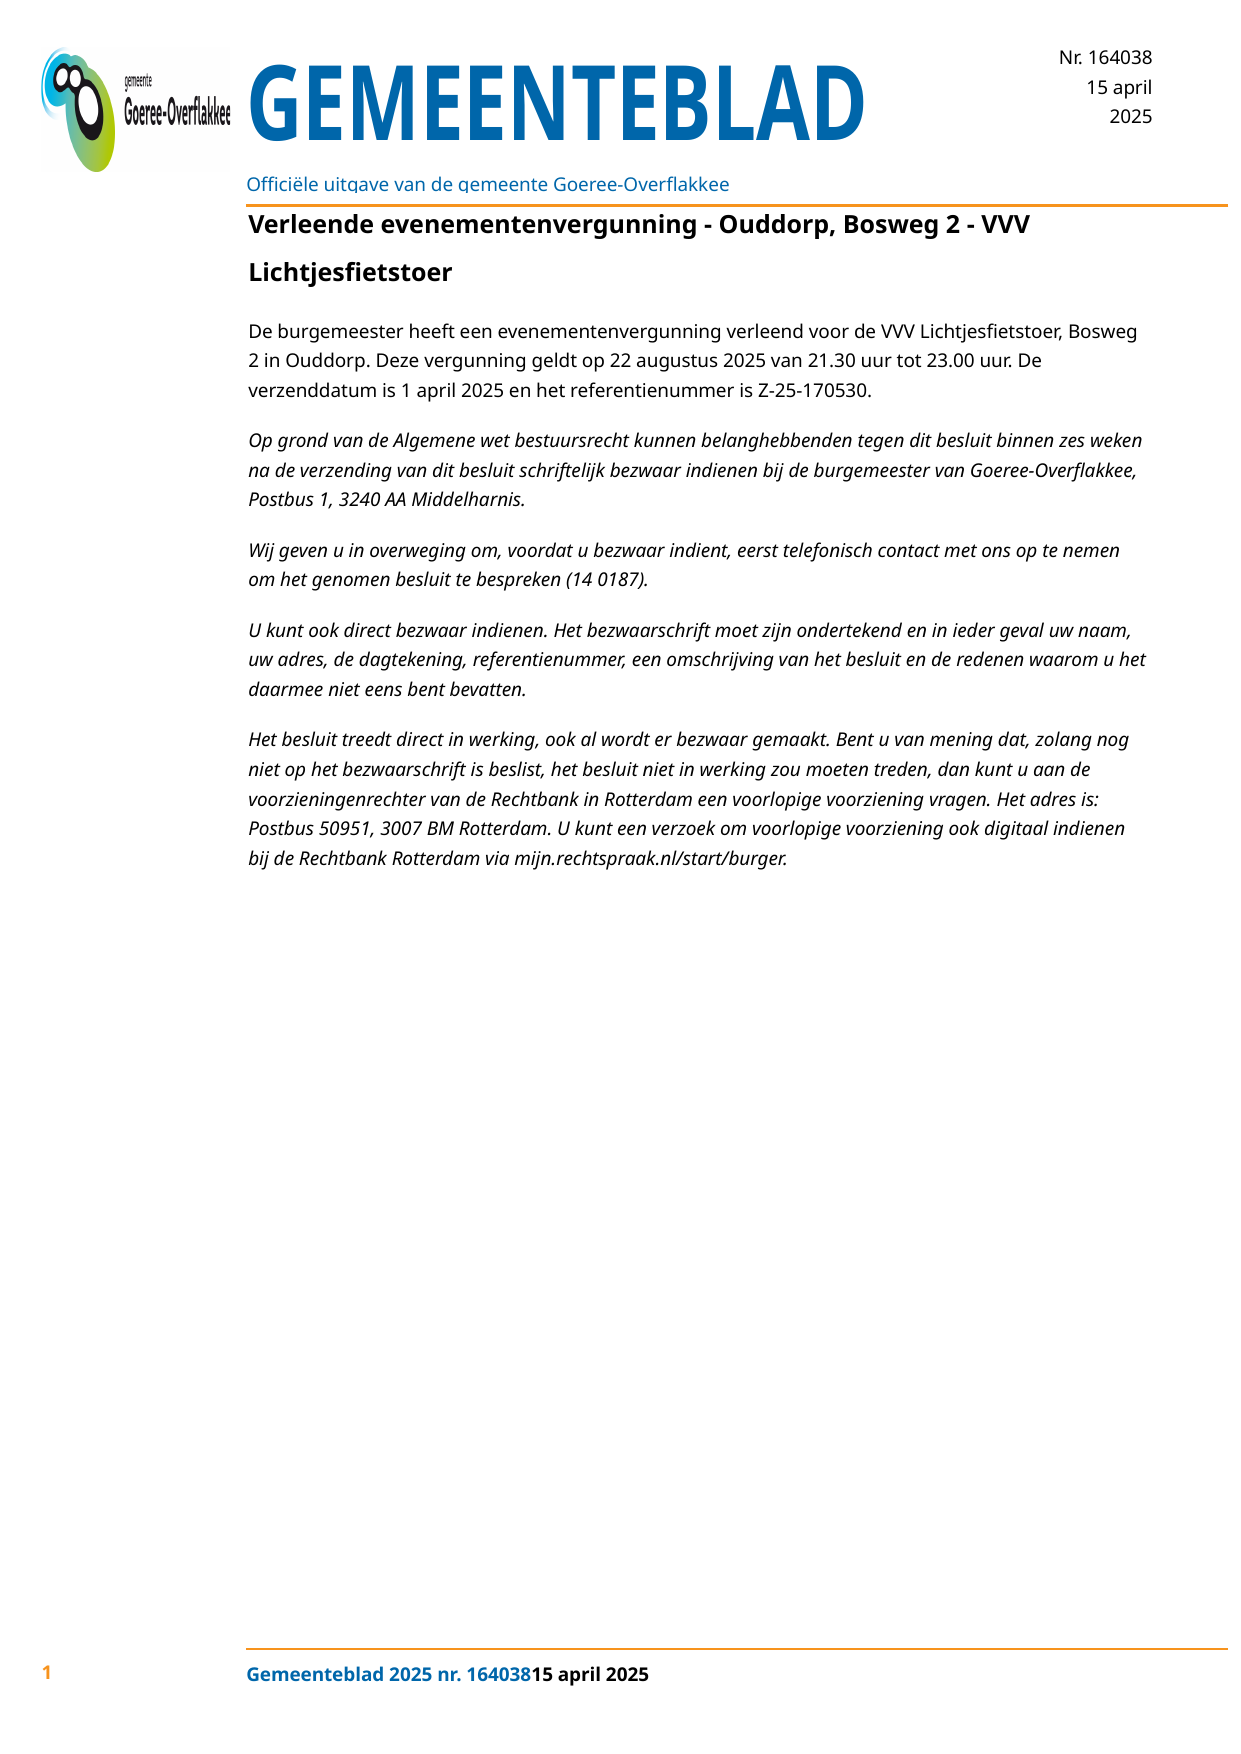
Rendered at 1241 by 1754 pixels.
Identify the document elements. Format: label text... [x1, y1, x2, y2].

picture [41, 47, 231, 172]
text Op grond van de Algemene wet bestuursrecht kunnen belanghebbenden tegen dit besluit binnen zes weken na de verzending van dit besluit schriftelijk bezwaar indienen bij de burgemeester van Goeree-Overflakkee, Postbus 1, 3240 AA Middelharnis. [248, 427, 1152, 512]
text Het besluit treedt direct in werking, ook al wordt er bezwaar gemaakt. Bent u van mening dat, zolang nog niet op het bezwaarschrift is beslist, het besluit niet in werking zou moeten treden, dan kunt u aan de voorzieningenrechter van de Rechtbank in Rotterdam een voorlopige voorziening vragen. Het adres is: Postbus 50951, 3007 BM Rotterdam. U kunt een verzoek om voorlopige voorziening ook digitaal indienen bij de Rechtbank Rotterdam via mijn.rechtspraak.nl/start/burger. [248, 727, 1152, 871]
text Verleende evenementenvergunning - Ouddorp, Bosweg 2 - VVV Lichtjesfietstoer [248, 207, 1152, 288]
text Wij geven u in overweging om, voordat u bezwaar indient, eerst telefonisch contact met ons op te nemen om het genomen besluit te bespreken (14 0187). [248, 537, 1152, 592]
text U kunt ook direct bezwaar indienen. Het bezwaarschrift moet zijn ondertekend en in ieder geval uw naam, uw adres, de dagtekening, referentienummer, een omschrijving van het besluit en de redenen waarom u het daarmee niet eens bent bevatten. [248, 617, 1152, 702]
text De burgemeester heeft een evenementenvergunning verleend voor de VVV Lichtjesfietstoer, Bosweg 2 in Ouddorp. Deze vergunning geldt op 22 augustus 2025 van 21.30 uur tot 23.00 uur. De verzenddatum is 1 april 2025 en het referentienummer is Z-25-170530. [248, 318, 1152, 403]
